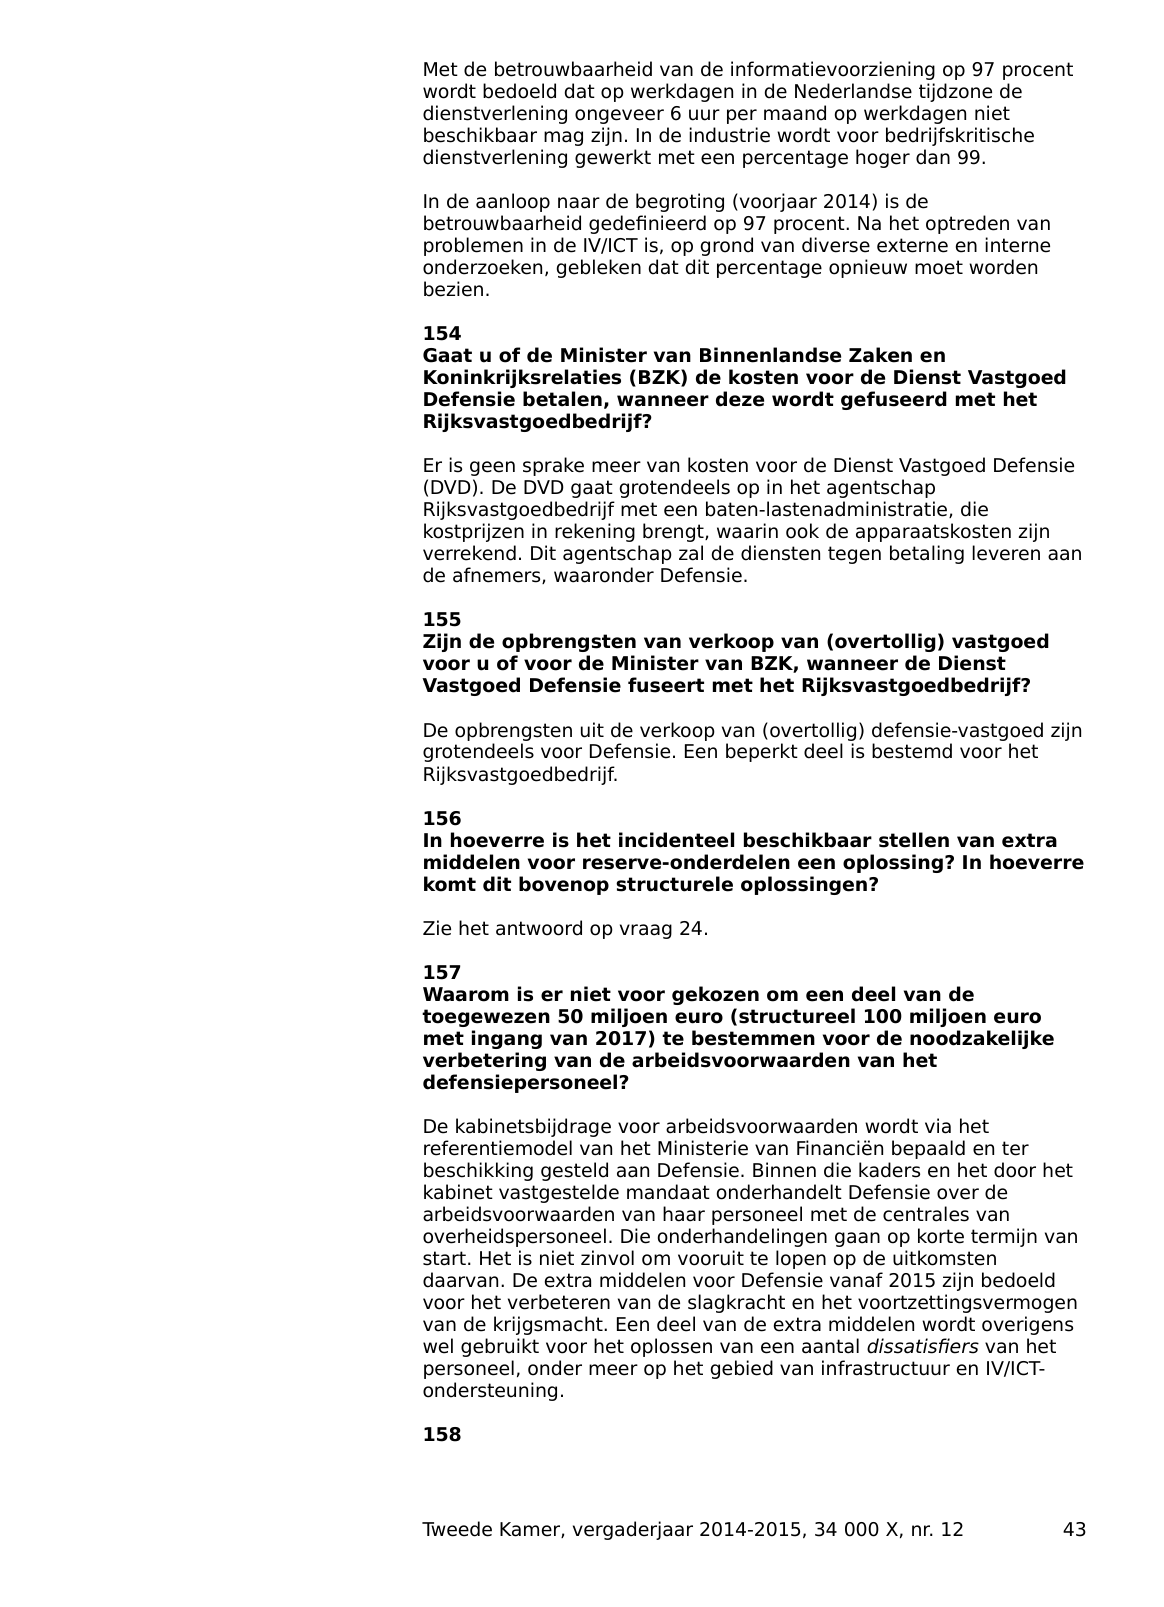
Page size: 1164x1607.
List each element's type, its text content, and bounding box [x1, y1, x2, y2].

text Zijn de opbrengsten van verkoop van (overtollig) vastgoed voor u of voor de Minister van BZK, wanneer de Dienst Vastgoed Defensie fuseert met het Rijksvastgoedbedrijf? [422, 631, 1087, 697]
text 156 [422, 808, 1087, 829]
text Waarom is er niet voor gekozen om een deel van de toegewezen 50 miljoen euro (structureel 100 miljoen euro met ingang van 2017) te bestemmen voor de noodzakelijke verbetering van de arbeidsvoorwaarden van het defensiepersoneel? [422, 984, 1087, 1094]
text 154 [422, 323, 1087, 345]
text 158 [422, 1424, 1087, 1446]
text Er is geen sprake meer van kosten voor de Dienst Vastgoed Defensie (DVD). De DVD gaat grotendeels op in het agentschap Rijksvastgoedbedrijf met een baten-lastenadministratie, die kostprijzen in rekening brengt, waarin ook de apparaatskosten zijn verrekend. Dit agentschap zal de diensten tegen betaling leveren aan de afnemers, waaronder Defensie. [422, 455, 1087, 587]
text 155 [422, 609, 1087, 631]
text In hoeverre is het incidenteel beschikbaar stellen van extra middelen voor reserve-onderdelen een oplossing? In hoeverre komt dit bovenop structurele oplossingen? [422, 829, 1087, 896]
text Zie het antwoord op vraag 24. [422, 918, 1087, 940]
text De opbrengsten uit de verkoop van (overtollig) defensie-vastgoed zijn grotendeels voor Defensie. Een beperkt deel is bestemd voor het Rijksvastgoedbedrijf. [422, 719, 1087, 785]
text 157 [422, 962, 1087, 984]
text In de aanloop naar de begroting (voorjaar 2014) is de betrouwbaarheid gedefinieerd op 97 procent. Na het optreden van problemen in de IV/ICT is, op grond van diverse externe en interne onderzoeken, gebleken dat dit percentage opnieuw moet worden bezien. [422, 191, 1087, 301]
text Met de betrouwbaarheid van de informatievoorziening op 97 procent wordt bedoeld dat op werkdagen in de Nederlandse tijdzone de dienstverlening ongeveer 6 uur per maand op werkdagen niet beschikbaar mag zijn. In de industrie wordt voor bedrijfskritische dienstverlening gewerkt met een percentage hoger dan 99. [422, 59, 1087, 169]
text Gaat u of de Minister van Binnenlandse Zaken en Koninkrijksrelaties (BZK) de kosten voor de Dienst Vastgoed Defensie betalen, wanneer deze wordt gefuseerd met het Rijksvastgoedbedrijf? [422, 345, 1087, 433]
text De kabinetsbijdrage voor arbeidsvoorwaarden wordt via het referentiemodel van het Ministerie van Financiën bepaald en ter beschikking gesteld aan Defensie. Binnen die kaders en het door het kabinet vastgestelde mandaat onderhandelt Defensie over de arbeidsvoorwaarden van haar personeel met de centrales van overheidspersoneel. Die onderhandelingen gaan op korte termijn van start. Het is niet zinvol om vooruit te lopen op de uitkomsten daarvan. De extra middelen voor Defensie vanaf 2015 zijn bedoeld voor het verbeteren van de slagkracht en het voortzettingsvermogen van de krijgsmacht. Een deel van de extra middelen wordt overigens wel gebruikt voor het oplossen van een aantal dissatisfiers van het personeel, onder meer op het gebied van infrastructuur en IV/ICT-ondersteuning. [422, 1116, 1087, 1402]
